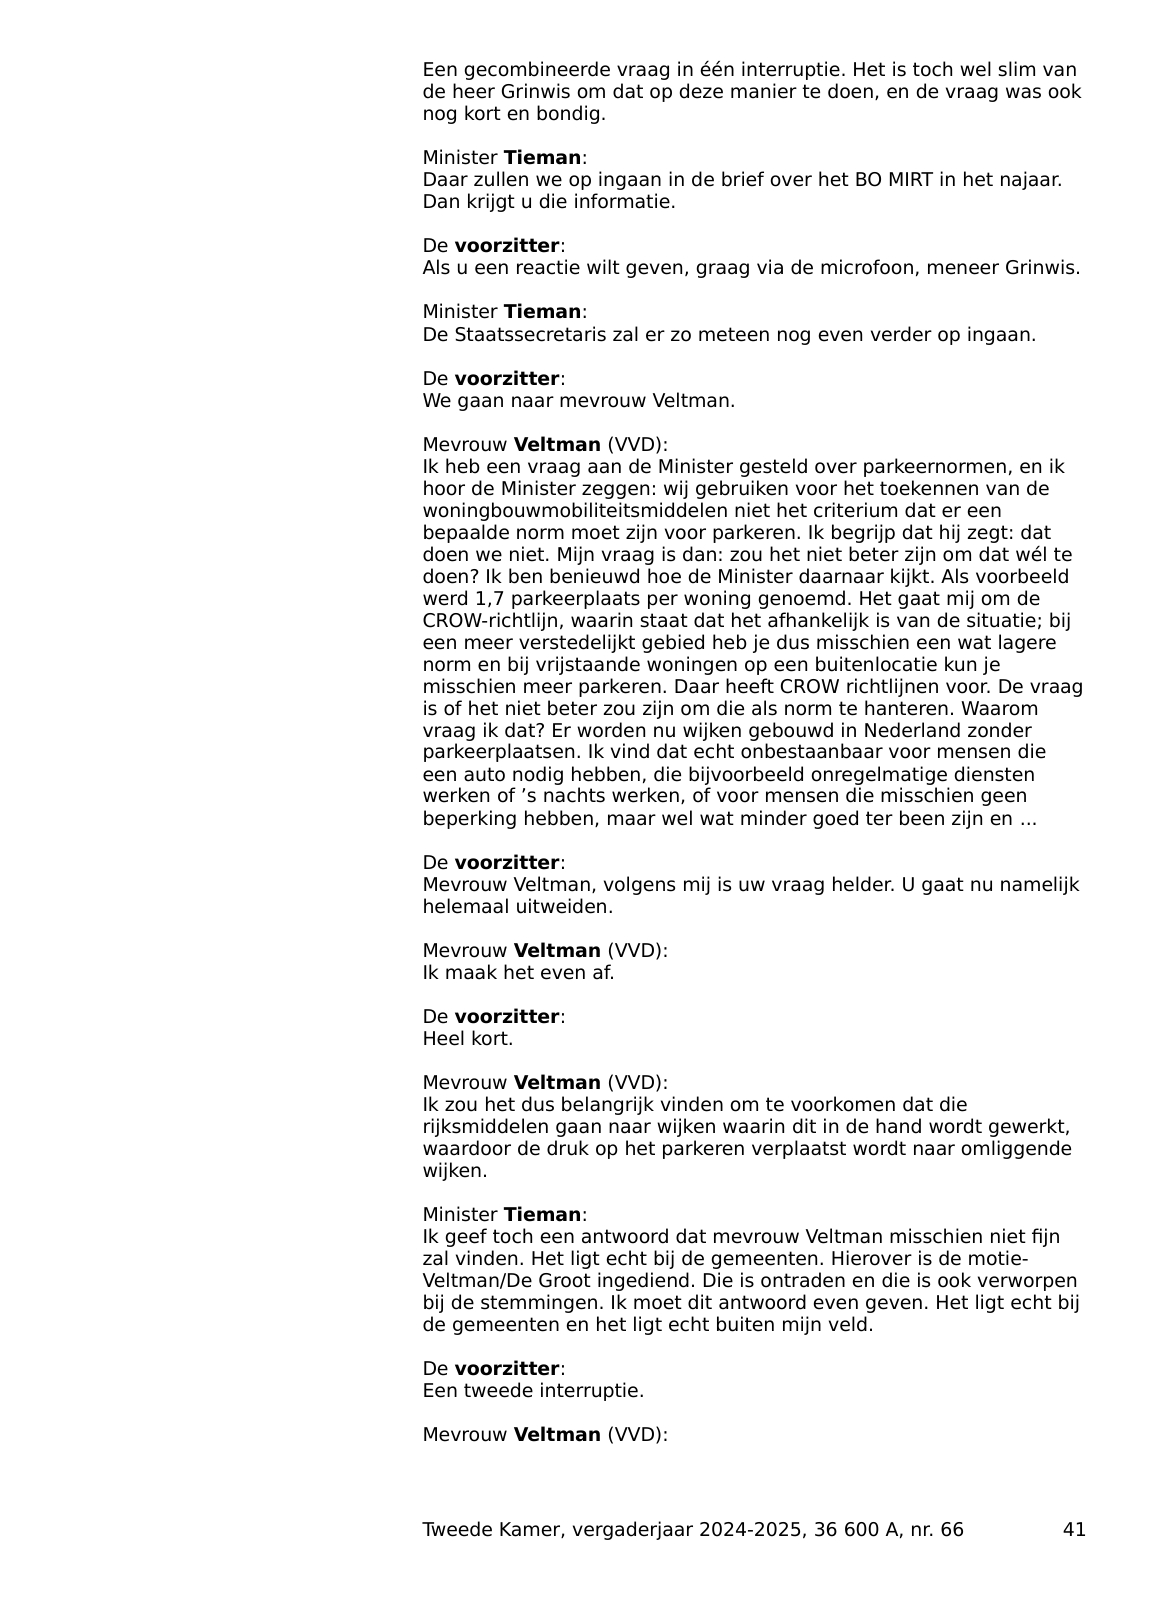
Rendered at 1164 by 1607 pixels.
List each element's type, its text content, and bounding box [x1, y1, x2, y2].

text We gaan naar mevrouw Veltman. [422, 389, 1087, 412]
text Minister Tieman: [422, 1204, 1087, 1226]
text De voorzitter: [422, 1358, 1087, 1380]
text Heel kort. [422, 1028, 1087, 1050]
text Mevrouw Veltman (VVD): [422, 940, 1087, 962]
text Ik heb een vraag aan de Minister gesteld over parkeernormen, en ik hoor de Minister zeggen: wij gebruiken voor het toekennen van de woningbouwmobiliteitsmiddelen niet het criterium dat er een bepaalde norm moet zijn voor parkeren. Ik begrijp dat hij zegt: dat doen we niet. Mijn vraag is dan: zou het niet beter zijn om dat wél te doen? Ik ben benieuwd hoe de Minister daarnaar kijkt. Als voorbeeld werd 1,7 parkeerplaats per woning genoemd. Het gaat mij om de CROW-richtlijn, waarin staat dat het afhankelijk is van de situatie; bij een meer verstedelijkt gebied heb je dus misschien een wat lagere norm en bij vrijstaande woningen op een buitenlocatie kun je misschien meer parkeren. Daar heeft CROW richtlijnen voor. De vraag is of het niet beter zou zijn om die als norm te hanteren. Waarom vraag ik dat? Er worden nu wijken gebouwd in Nederland zonder parkeerplaatsen. Ik vind dat echt onbestaanbaar voor mensen die een auto nodig hebben, die bijvoorbeeld onregelmatige diensten werken of ’s nachts werken, of voor mensen die misschien geen beperking hebben, maar wel wat minder goed ter been zijn en ... [422, 456, 1087, 829]
text Mevrouw Veltman (VVD): [422, 1072, 1087, 1094]
text Ik geef toch een antwoord dat mevrouw Veltman misschien niet fijn zal vinden. Het ligt echt bij de gemeenten. Hierover is de motie-Veltman/De Groot ingediend. Die is ontraden en die is ook verworpen bij de stemmingen. Ik moet dit antwoord even geven. Het ligt echt bij de gemeenten en het ligt echt buiten mijn veld. [422, 1226, 1087, 1336]
text Minister Tieman: [422, 301, 1087, 323]
text Als u een reactie wilt geven, graag via de microfoon, meneer Grinwis. [422, 257, 1087, 279]
text Minister Tieman: [422, 147, 1087, 169]
text Mevrouw Veltman, volgens mij is uw vraag helder. U gaat nu namelijk helemaal uitweiden. [422, 873, 1087, 917]
text Een tweede interruptie. [422, 1380, 1087, 1402]
text De voorzitter: [422, 368, 1087, 389]
text Daar zullen we op ingaan in de brief over het BO MIRT in het najaar. Dan krijgt u die informatie. [422, 169, 1087, 213]
text De Staatssecretaris zal er zo meteen nog even verder op ingaan. [422, 323, 1087, 345]
text Mevrouw Veltman (VVD): [422, 434, 1087, 456]
text Mevrouw Veltman (VVD): [422, 1424, 1087, 1446]
text De voorzitter: [422, 852, 1087, 873]
text Ik maak het even af. [422, 962, 1087, 984]
text Een gecombineerde vraag in één interruptie. Het is toch wel slim van de heer Grinwis om dat op deze manier te doen, en de vraag was ook nog kort en bondig. [422, 59, 1087, 125]
text De voorzitter: [422, 1006, 1087, 1028]
text Ik zou het dus belangrijk vinden om te voorkomen dat die rijksmiddelen gaan naar wijken waarin dit in de hand wordt gewerkt, waardoor de druk op het parkeren verplaatst wordt naar omliggende wijken. [422, 1094, 1087, 1182]
text De voorzitter: [422, 235, 1087, 257]
